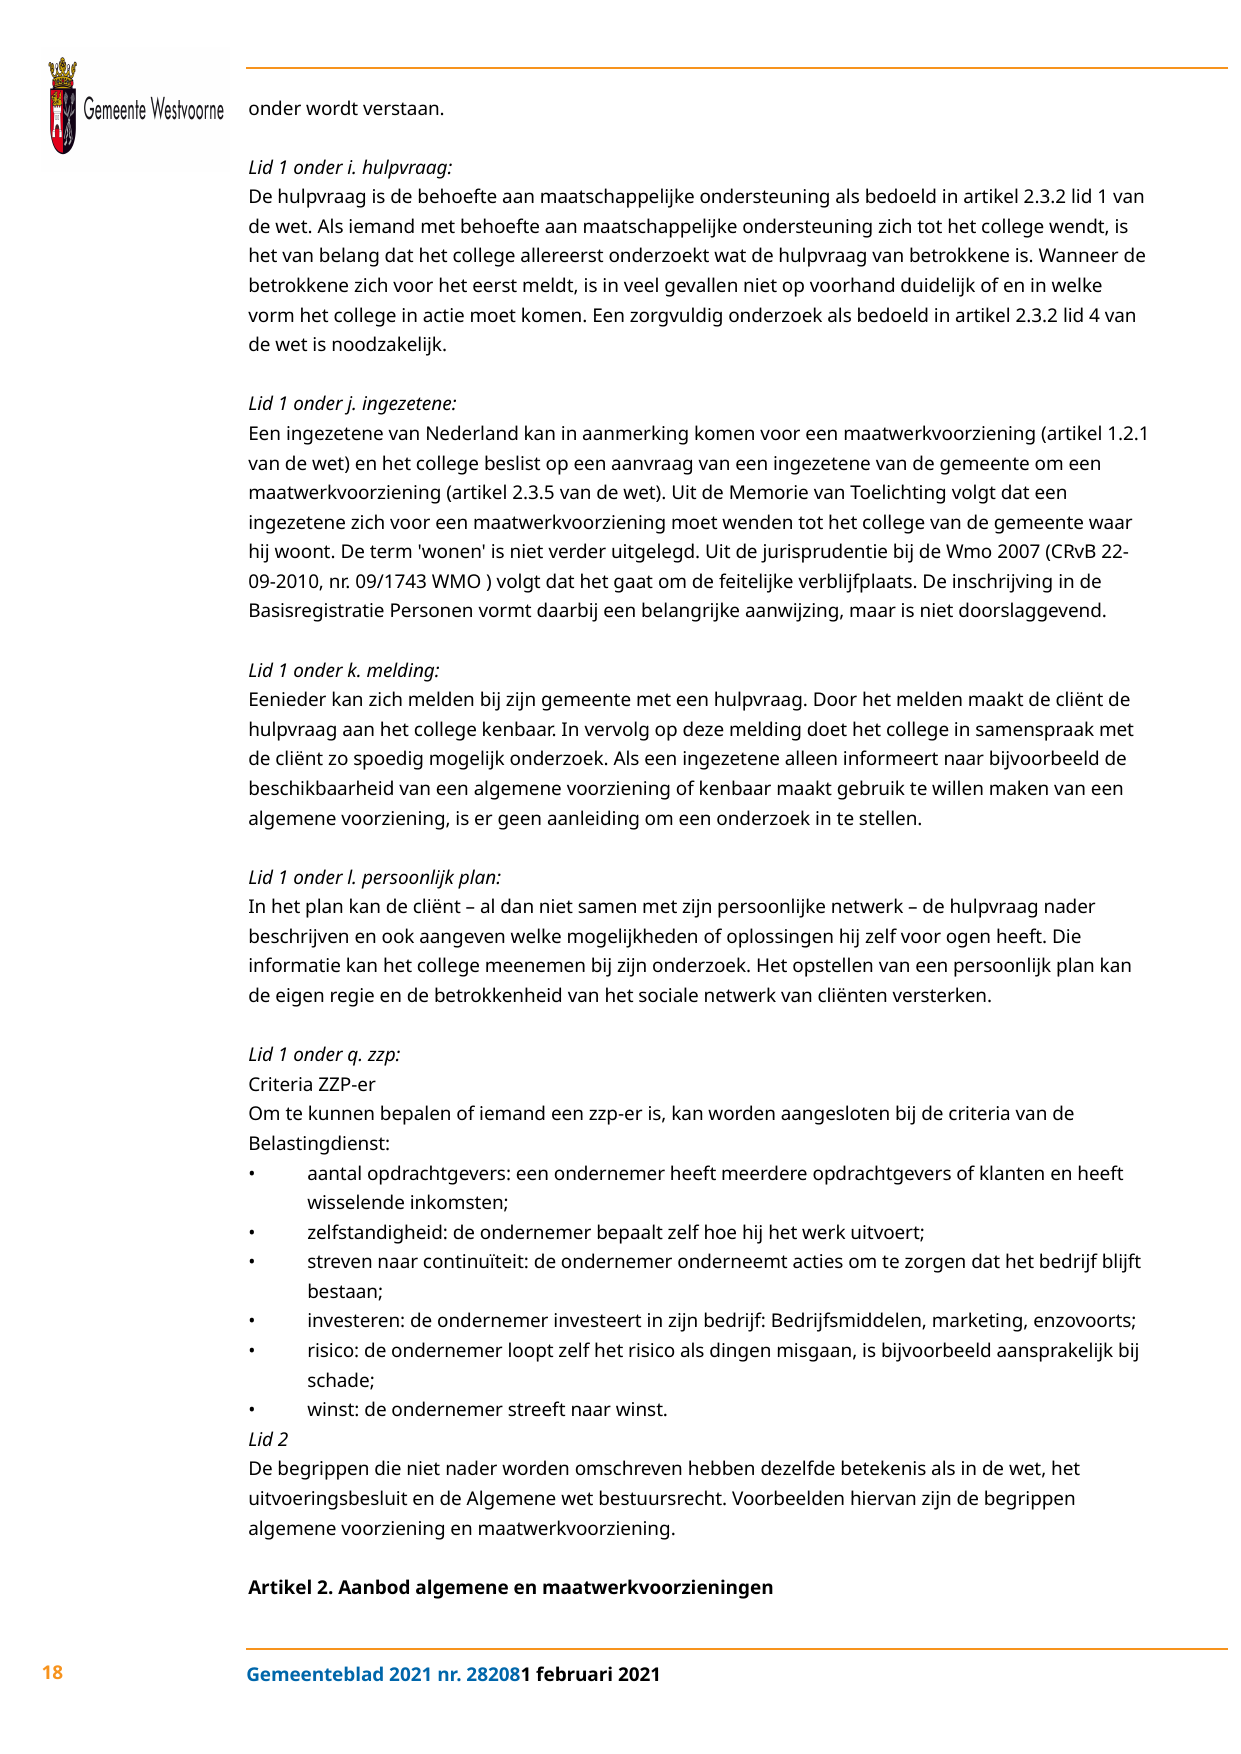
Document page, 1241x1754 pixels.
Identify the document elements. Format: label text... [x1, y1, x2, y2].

list zelfstandigheid: de ondernemer bepaalt zelf hoe hij het werk uitvoert; [248, 1219, 1152, 1245]
text Artikel 2. Aanbod algemene en maatwerkvoorzieningen [248, 1574, 1152, 1600]
text Lid 1 onder q. zzp: [248, 1041, 1152, 1067]
text In het plan kan de cliënt – al dan niet samen met zijn persoonlijke netwerk – de hulpvraag nader beschrijven en ook aangeven welke mogelijkheden of oplossingen hij zelf voor ogen heeft. Die informatie kan het college meenemen bij zijn onderzoek. Het opstellen van een persoonlijk plan kan de eigen regie en de betrokkenheid van het sociale netwerk van cliënten versterken. [248, 893, 1152, 1008]
text Lid 1 onder l. persoonlijk plan: [248, 864, 1152, 890]
text Lid 1 onder j. ingezetene: [248, 391, 1152, 416]
text Criteria ZZP-er [248, 1071, 1152, 1097]
list aantal opdrachtgevers: een ondernemer heeft meerdere opdrachtgevers of klanten en heeft wisselende inkomsten; [248, 1160, 1152, 1215]
picture [41, 47, 231, 172]
text Om te kunnen bepalen of iemand een zzp-er is, kan worden aangesloten bij de criteria van de Belastingdienst: [248, 1101, 1152, 1156]
text Eenieder kan zich melden bij zijn gemeente met een hulpvraag. Door het melden maakt de cliënt de hulpvraag aan het college kenbaar. In vervolg op deze melding doet het college in samenspraak met de cliënt zo spoedig mogelijk onderzoek. Als een ingezetene alleen informeert naar bijvoorbeeld de beschikbaarheid van een algemene voorziening of kenbaar maakt gebruik te willen maken van een algemene voorziening, is er geen aanleiding om een onderzoek in te stellen. [248, 686, 1152, 831]
text Lid 1 onder i. hulpvraag: [248, 154, 1152, 180]
text Lid 1 onder k. melding: [248, 657, 1152, 683]
text Een ingezetene van Nederland kan in aanmerking komen voor een maatwerkvoorziening (artikel 1.2.1 van de wet) en het college beslist op een aanvraag van een ingezetene van de gemeente om een maatwerkvoorziening (artikel 2.3.5 van de wet). Uit de Memorie van Toelichting volgt dat een ingezetene zich voor een maatwerkvoorziening moet wenden tot het college van de gemeente waar hij woont. De term 'wonen' is niet verder uitgelegd. Uit de jurisprudentie bij de Wmo 2007 (CRvB 22-09-2010, nr. 09/1743 WMO ) volgt dat het gaat om de feitelijke verblijfplaats. De inschrijving in de Basisregistratie Personen vormt daarbij een belangrijke aanwijzing, maar is niet doorslaggevend. [248, 420, 1152, 623]
list streven naar continuïteit: de ondernemer onderneemt acties om te zorgen dat het bedrijf blijft bestaan; [248, 1248, 1152, 1304]
list winst: de ondernemer streeft naar winst. [248, 1396, 1152, 1422]
list risico: de ondernemer loopt zelf het risico als dingen misgaan, is bijvoorbeeld aansprakelijk bij schade; [248, 1337, 1152, 1393]
text De begrippen die niet nader worden omschreven hebben dezelfde betekenis als in de wet, het uitvoeringsbesluit en de Algemene wet bestuursrecht. Voorbeelden hiervan zijn de begrippen algemene voorziening en maatwerkvoorziening. [248, 1456, 1152, 1541]
text Lid 2 [248, 1426, 1152, 1452]
text onder wordt verstaan. [248, 95, 1152, 121]
text De hulpvraag is de behoefte aan maatschappelijke ondersteuning als bedoeld in artikel 2.3.2 lid 1 van de wet. Als iemand met behoefte aan maatschappelijke ondersteuning zich tot het college wendt, is het van belang dat het college allereerst onderzoekt wat de hulpvraag van betrokkene is. Wanneer de betrokkene zich voor het eerst meldt, is in veel gevallen niet op voorhand duidelijk of en in welke vorm het college in actie moet komen. Een zorgvuldig onderzoek als bedoeld in artikel 2.3.2 lid 4 van de wet is noodzakelijk. [248, 183, 1152, 357]
list investeren: de ondernemer investeert in zijn bedrijf: Bedrijfsmiddelen, marketing, enzovoorts; [248, 1308, 1152, 1333]
